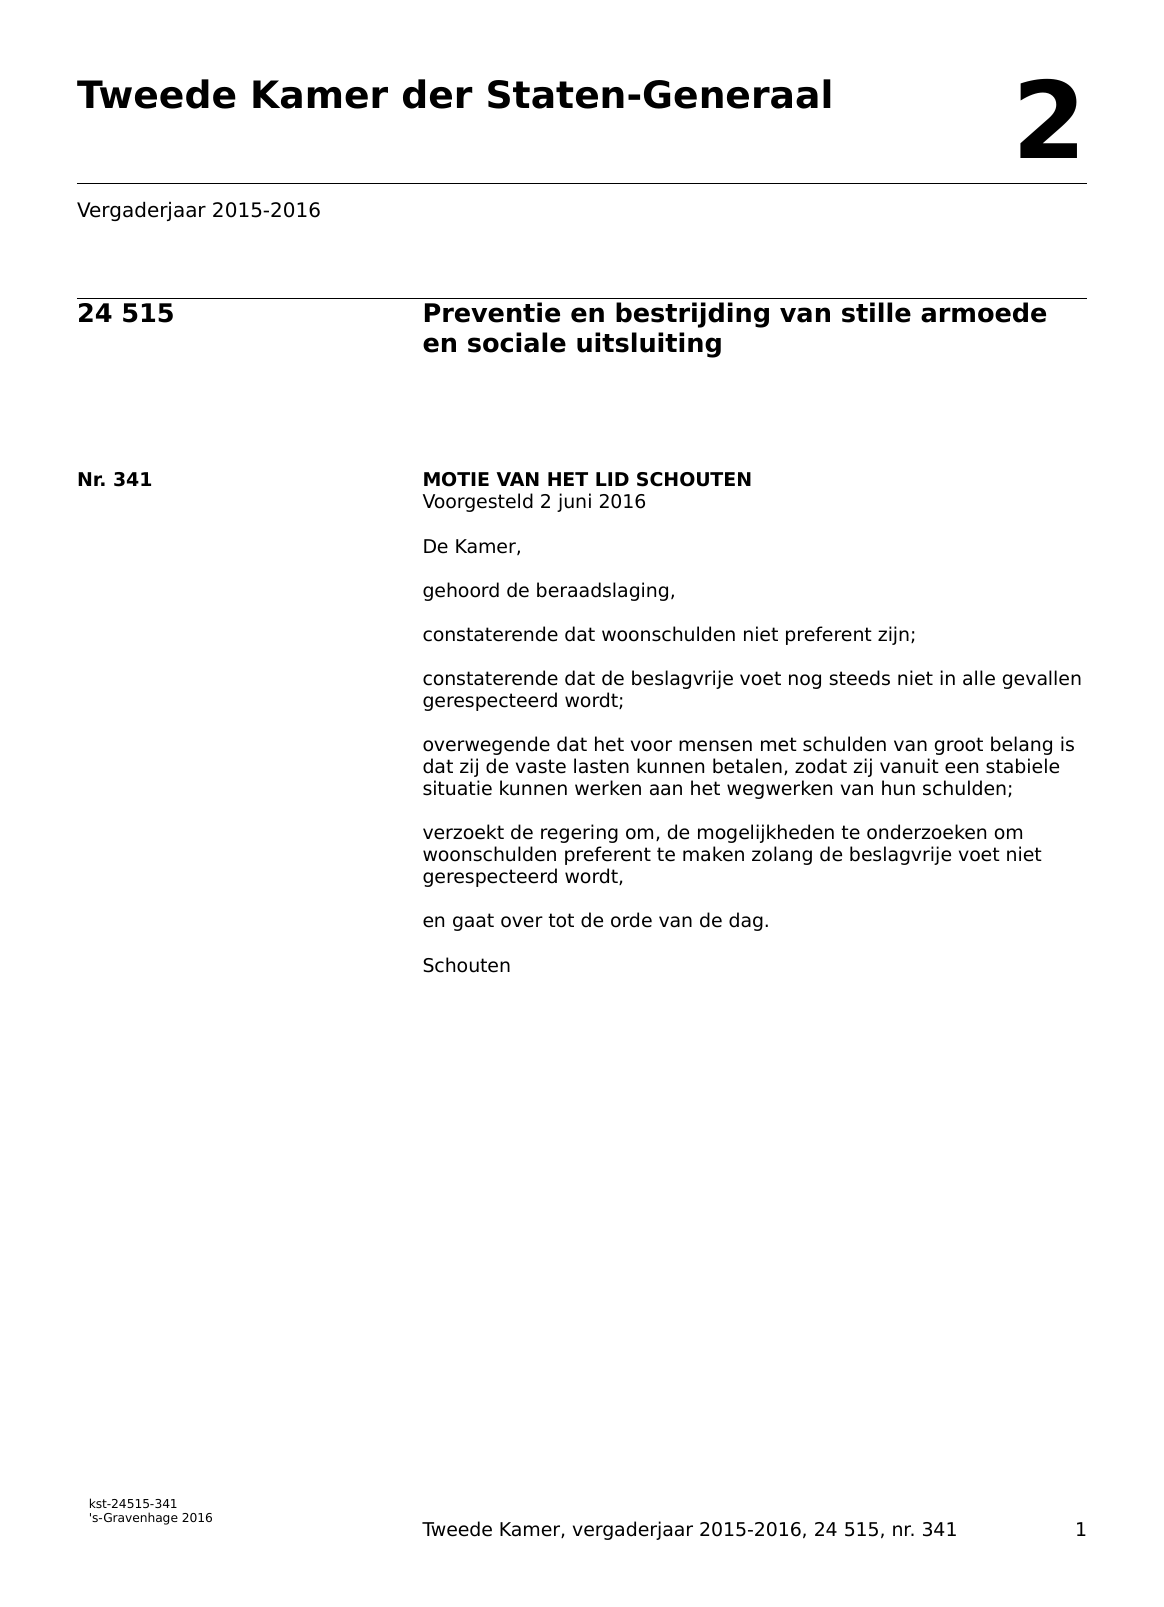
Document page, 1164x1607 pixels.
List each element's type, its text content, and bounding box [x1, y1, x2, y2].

text kst-24515-341 [88, 1497, 323, 1511]
text verzoekt de regering om, de mogelijkheden te onderzoeken om woonschulden preferent te maken zolang de beslagvrije voet niet gerespecteerd wordt, [422, 822, 1087, 888]
text constaterende dat woonschulden niet preferent zijn; [422, 624, 1087, 646]
text 's-Gravenhage 2016 [88, 1511, 323, 1525]
subtitle Nr. 341 MOTIE VAN HET LID SCHOUTEN [77, 469, 1087, 491]
text Voorgesteld 2 juni 2016 [422, 491, 1087, 513]
table_header Tweede Kamer der Staten-Generaal [77, 59, 886, 183]
table_cell Vergaderjaar 2015-2016 [77, 184, 1087, 298]
text overwegende dat het voor mensen met schulden van groot belang is dat zij de vaste lasten kunnen betalen, zodat zij vanuit een stabiele situatie kunnen werken aan het wegwerken van hun schulden; [422, 734, 1087, 800]
table_header 2 [886, 59, 1087, 183]
text constaterende dat de beslagvrije voet nog steeds niet in alle gevallen gerespecteerd wordt; [422, 668, 1087, 712]
text gehoord de beraadslaging, [422, 580, 1087, 602]
text Schouten [422, 954, 1087, 977]
subtitle 24 515 Preventie en bestrijding van stille armoede en sociale uitsluiting [77, 299, 1087, 358]
text en gaat over tot de orde van de dag. [422, 910, 1087, 932]
text De Kamer, [422, 536, 1087, 557]
